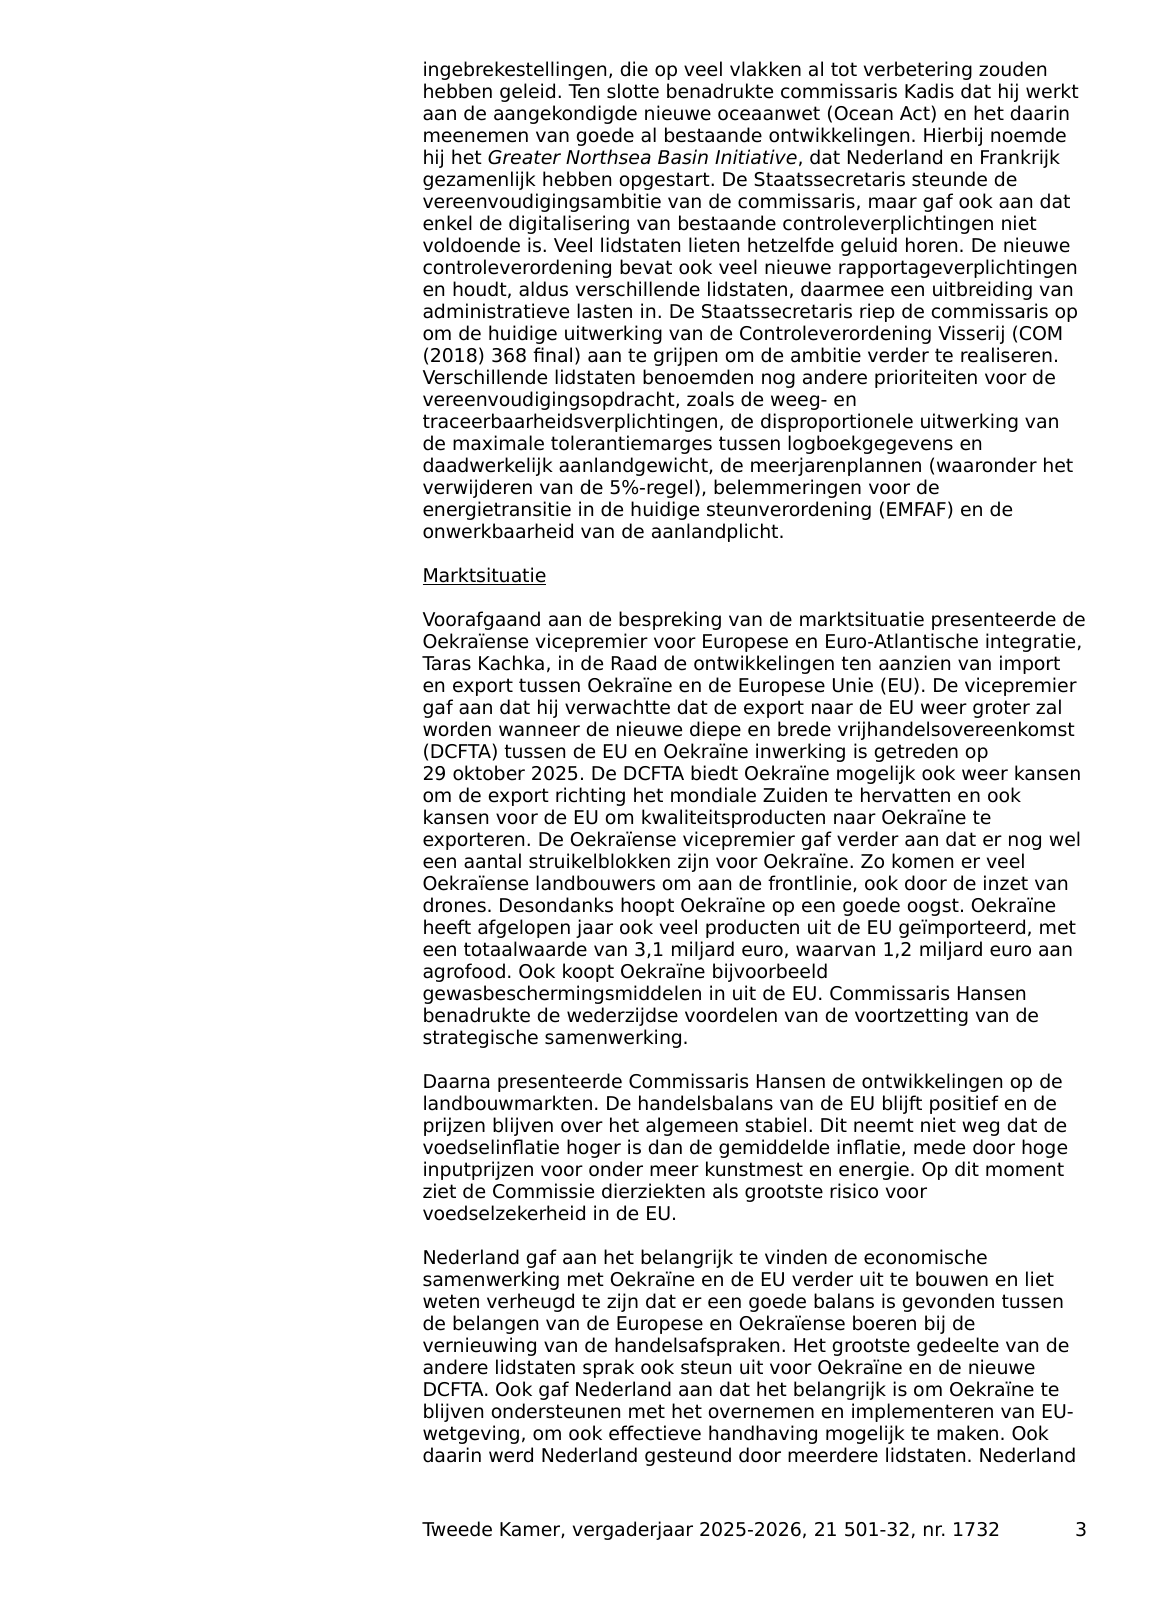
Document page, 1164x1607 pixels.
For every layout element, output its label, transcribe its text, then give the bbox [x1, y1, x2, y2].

text Daarna presenteerde Commissaris Hansen de ontwikkelingen op de landbouwmarkten. De handelsbalans van de EU blijft positief en de prijzen blijven over het algemeen stabiel. Dit neemt niet weg dat de voedselinflatie hoger is dan de gemiddelde inflatie, mede door hoge inputprijzen voor onder meer kunstmest en energie. Op dit moment ziet de Commissie dierziekten als grootste risico voor voedselzekerheid in de EU. [422, 1071, 1087, 1224]
text ingebrekestellingen, die op veel vlakken al tot verbetering zouden hebben geleid. Ten slotte benadrukte commissaris Kadis dat hij werkt aan de aangekondigde nieuwe oceaanwet (Ocean Act) en het daarin meenemen van goede al bestaande ontwikkelingen. Hierbij noemde hij het Greater Northsea Basin Initiative, dat Nederland en Frankrijk gezamenlijk hebben opgestart. De Staatssecretaris steunde de vereenvoudigingsambitie van de commissaris, maar gaf ook aan dat enkel de digitalisering van bestaande controleverplichtingen niet voldoende is. Veel lidstaten lieten hetzelfde geluid horen. De nieuwe controleverordening bevat ook veel nieuwe rapportageverplichtingen en houdt, aldus verschillende lidstaten, daarmee een uitbreiding van administratieve lasten in. De Staatssecretaris riep de commissaris op om de huidige uitwerking van de Controleverordening Visserij (COM (2018) 368 final) aan te grijpen om de ambitie verder te realiseren. Verschillende lidstaten benoemden nog andere prioriteiten voor de vereenvoudigingsopdracht, zoals de weeg- en traceerbaarheidsverplichtingen, de disproportionele uitwerking van de maximale tolerantiemarges tussen logboekgegevens en daadwerkelijk aanlandgewicht, de meerjarenplannen (waaronder het verwijderen van de 5%-regel), belemmeringen voor de energietransitie in de huidige steunverordening (EMFAF) en de onwerkbaarheid van de aanlandplicht. [422, 59, 1087, 543]
text Voorafgaand aan de bespreking van de marktsituatie presenteerde de Oekraïense vicepremier voor Europese en Euro-Atlantische integratie, Taras Kachka, in de Raad de ontwikkelingen ten aanzien van import en export tussen Oekraïne en de Europese Unie (EU). De vicepremier gaf aan dat hij verwachtte dat de export naar de EU weer groter zal worden wanneer de nieuwe diepe en brede vrijhandelsovereenkomst (DCFTA) tussen de EU en Oekraïne inwerking is getreden op 29 oktober 2025. De DCFTA biedt Oekraïne mogelijk ook weer kansen om de export richting het mondiale Zuiden te hervatten en ook kansen voor de EU om kwaliteitsproducten naar Oekraïne te exporteren. De Oekraïense vicepremier gaf verder aan dat er nog wel een aantal struikelblokken zijn voor Oekraïne. Zo komen er veel Oekraïense landbouwers om aan de frontlinie, ook door de inzet van drones. Desondanks hoopt Oekraïne op een goede oogst. Oekraïne heeft afgelopen jaar ook veel producten uit de EU geïmporteerd, met een totaalwaarde van 3,1 miljard euro, waarvan 1,2 miljard euro aan agrofood. Ook koopt Oekraïne bijvoorbeeld gewasbeschermingsmiddelen in uit de EU. Commissaris Hansen benadrukte de wederzijdse voordelen van de voortzetting van de strategische samenwerking. [422, 609, 1087, 1048]
subtitle Marktsituatie [422, 565, 1087, 587]
text Nederland gaf aan het belangrijk te vinden de economische samenwerking met Oekraïne en de EU verder uit te bouwen en liet weten verheugd te zijn dat er een goede balans is gevonden tussen de belangen van de Europese en Oekraïense boeren bij de vernieuwing van de handelsafspraken. Het grootste gedeelte van de andere lidstaten sprak ook steun uit voor Oekraïne en de nieuwe DCFTA. Ook gaf Nederland aan dat het belangrijk is om Oekraïne te blijven ondersteunen met het overnemen en implementeren van EU-wetgeving, om ook effectieve handhaving mogelijk te maken. Ook daarin werd Nederland gesteund door meerdere lidstaten. Nederland [422, 1247, 1087, 1467]
